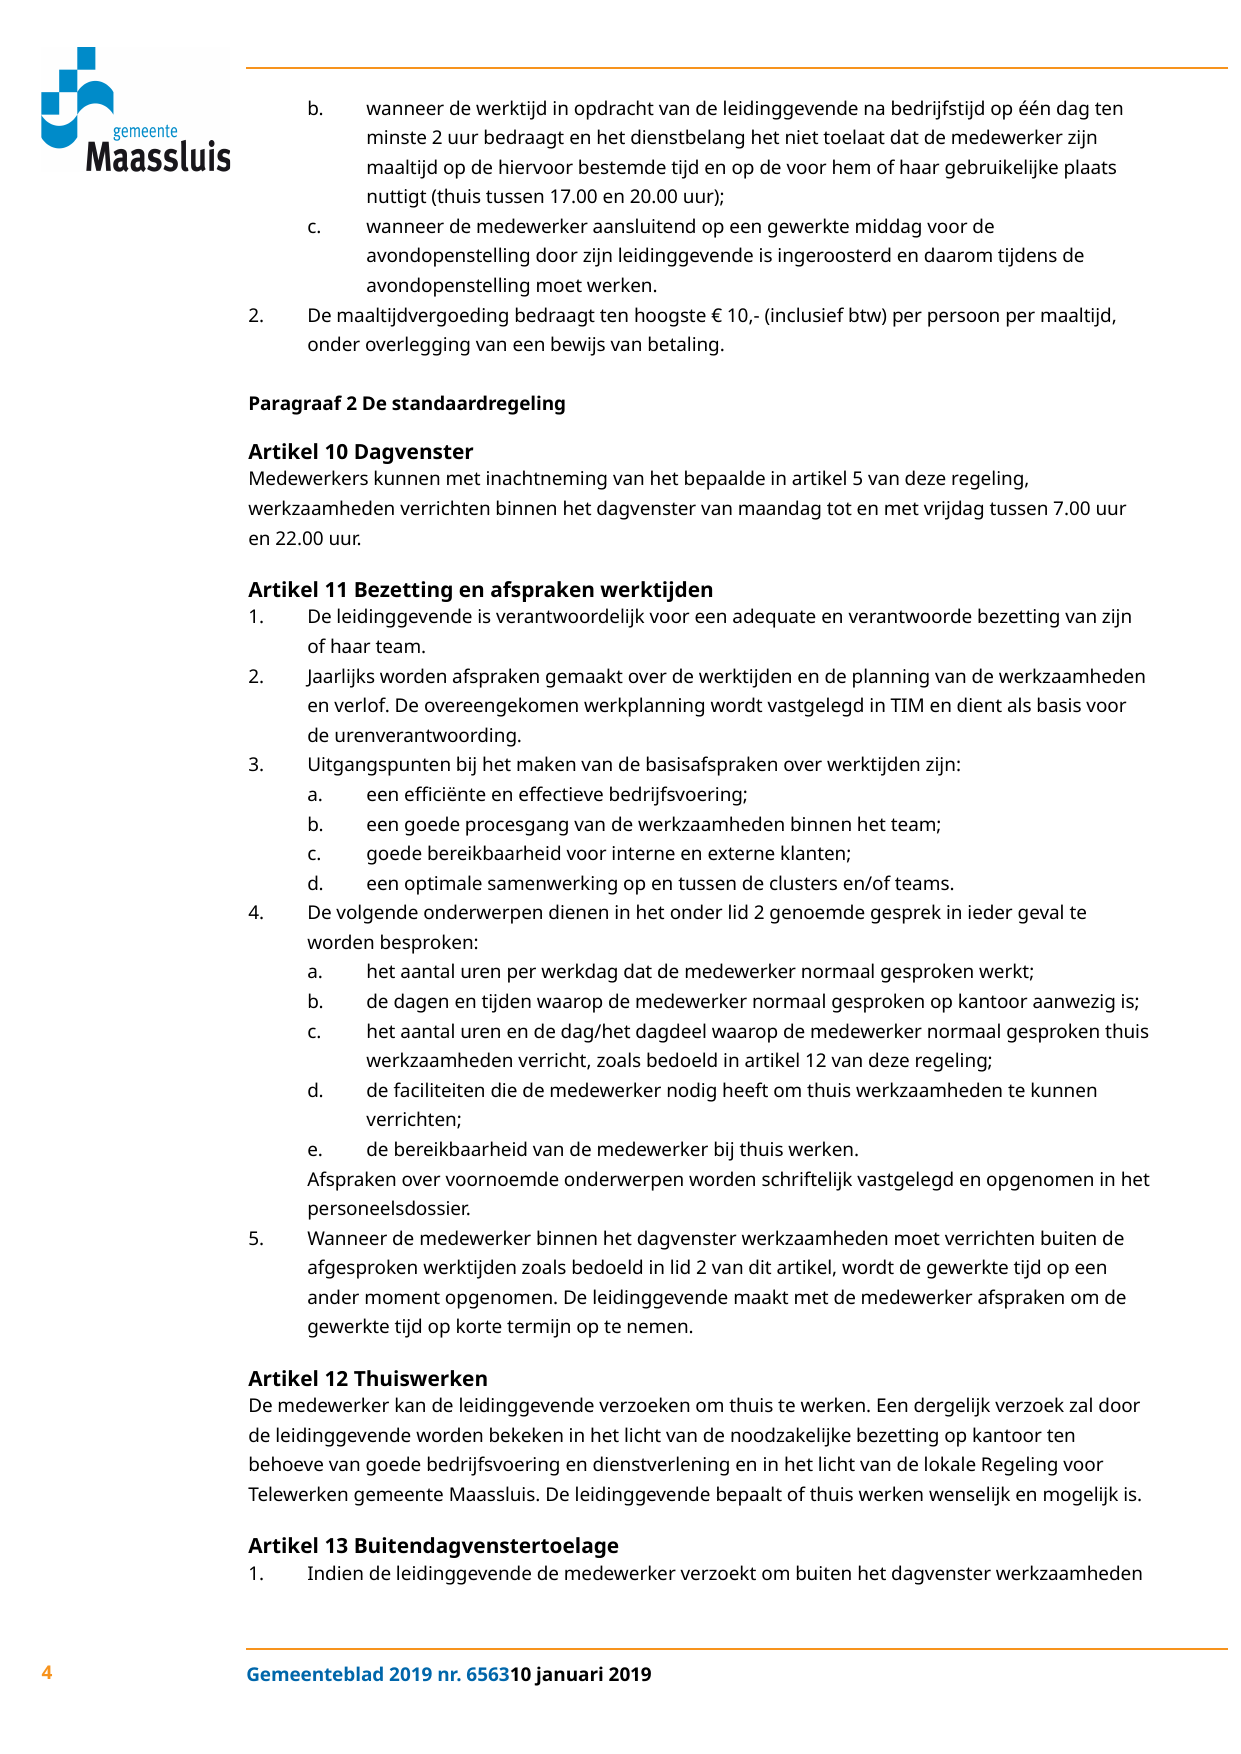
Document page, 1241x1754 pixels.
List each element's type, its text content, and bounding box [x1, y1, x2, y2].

text Paragraaf 2 De standaardregeling [248, 391, 1152, 416]
list wanneer de werktijd in opdracht van de leidinggevende na bedrijfstijd op één dag ten minste 2 uur bedraagt en het dienstbelang het niet toelaat dat de medewerker zijn maaltijd op de hiervoor bestemde tijd en op de voor hem of haar gebruikelijke plaats nuttigt (thuis tussen 17.00 en 20.00 uur); [307, 95, 1152, 209]
list Uitgangspunten bij het maken van de basisafspraken over werktijden zijn: [248, 752, 1152, 777]
text De medewerker kan de leidinggevende verzoeken om thuis te werken. Een dergelijk verzoek zal door de leidinggevende worden bekeken in het licht van de noodzakelijke bezetting op kantoor ten behoeve van goede bedrijfsvoering en dienstverlening en in het licht van de lokale Regeling voor Telewerken gemeente Maassluis. De leidinggevende bepaalt of thuis werken wenselijk en mogelijk is. [248, 1392, 1152, 1507]
text Artikel 10 Dagvenster [248, 437, 1152, 466]
list Wanneer de medewerker binnen het dagvenster werkzaamheden moet verrichten buiten de afgesproken werktijden zoals bedoeld in lid 2 van dit artikel, wordt de gewerkte tijd op een ander moment opgenomen. De leidinggevende maakt met de medewerker afspraken om de gewerkte tijd op korte termijn op te nemen. [248, 1225, 1152, 1339]
list goede bereikbaarheid voor interne en externe klanten; [307, 840, 1152, 866]
list De maaltijdvergoeding bedraagt ten hoogste € 10,- (inclusief btw) per persoon per maaltijd, onder overlegging van een bewijs van betaling. [248, 302, 1152, 357]
list de dagen en tijden waarop de medewerker normaal gesproken op kantoor aanwezig is; [307, 988, 1152, 1014]
picture [41, 47, 231, 172]
list een optimale samenwerking op en tussen de clusters en/of teams. [307, 870, 1152, 896]
list Afspraken over voornoemde onderwerpen worden schriftelijk vastgelegd en opgenomen in het personeelsdossier. [248, 1166, 1152, 1221]
text Medewerkers kunnen met inachtneming van het bepaalde in artikel 5 van deze regeling, werkzaamheden verrichten binnen het dagvenster van maandag tot en met vrijdag tussen 7.00 uur en 22.00 uur. [248, 466, 1152, 551]
picture [41, 47, 77, 92]
text Artikel 13 Buitendagvenstertoelage [248, 1532, 1152, 1560]
text Artikel 11 Bezetting en afspraken werktijden [248, 575, 1152, 604]
list een efficiënte en effectieve bedrijfsvoering; [307, 781, 1152, 807]
list een goede procesgang van de werkzaamheden binnen het team; [307, 811, 1152, 836]
text Artikel 12 Thuiswerken [248, 1364, 1152, 1392]
list het aantal uren en de dag/het dagdeel waarop de medewerker normaal gesproken thuis werkzaamheden verricht, zoals bedoeld in artikel 12 van deze regeling; [307, 1018, 1152, 1073]
list de bereikbaarheid van de medewerker bij thuis werken. [307, 1136, 1152, 1162]
list Jaarlijks worden afspraken gemaakt over de werktijden en de planning van de werkzaamheden en verlof. De overeengekomen werkplanning wordt vastgelegd in TIM en dient als basis voor de urenverantwoording. [248, 663, 1152, 748]
list de faciliteiten die de medewerker nodig heeft om thuis werkzaamheden te kunnen verrichten; [307, 1077, 1152, 1132]
list De volgende onderwerpen dienen in het onder lid 2 genoemde gesprek in ieder geval te worden besproken: [248, 899, 1152, 955]
list Indien de leidinggevende de medewerker verzoekt om buiten het dagvenster werkzaamheden [248, 1560, 1152, 1586]
list het aantal uren per werkdag dat de medewerker normaal gesproken werkt; [307, 959, 1152, 984]
list wanneer de medewerker aansluitend op een gewerkte middag voor de avondopenstelling door zijn leidinggevende is ingeroosterd en daarom tijdens de avondopenstelling moet werken. [307, 213, 1152, 298]
list De leidinggevende is verantwoordelijk voor een adequate en verantwoorde bezetting van zijn of haar team. [248, 604, 1152, 659]
